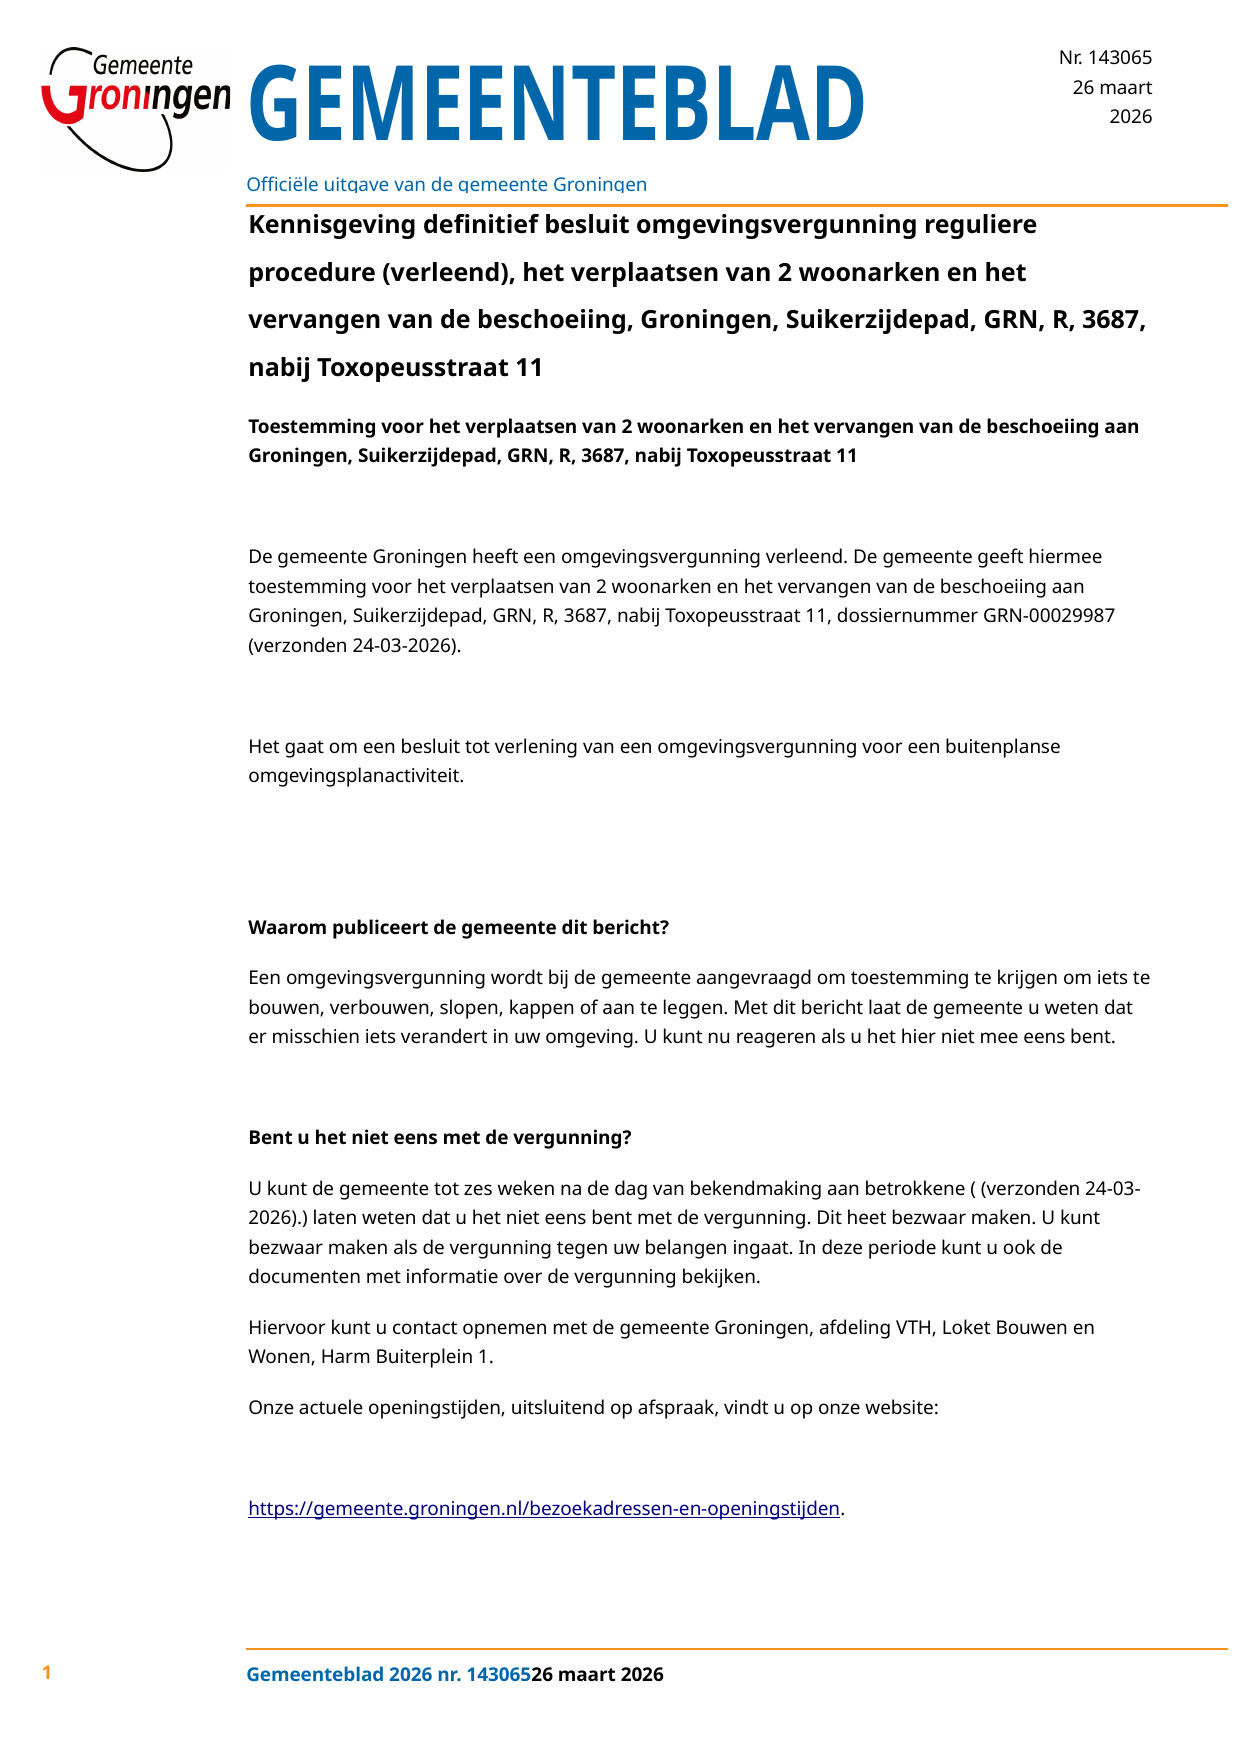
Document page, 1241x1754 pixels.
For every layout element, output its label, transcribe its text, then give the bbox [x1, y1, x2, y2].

text https://gemeente.groningen.nl/bezoekadressen-en-openingstijden. [248, 1495, 1152, 1521]
text Onze actuele openingstijden, uitsluitend op afspraak, vindt u op onze website: [248, 1394, 1152, 1420]
text Bent u het niet eens met de vergunning? [248, 1124, 1152, 1150]
picture [41, 47, 231, 172]
text Hiervoor kunt u contact opnemen met de gemeente Groningen, afdeling VTH, Loket Bouwen en Wonen, Harm Buiterplein 1. [248, 1314, 1152, 1369]
text U kunt de gemeente tot zes weken na de dag van bekendmaking aan betrokkene ( (verzonden 24-03-2026).) laten weten dat u het niet eens bent met de vergunning. Dit heet bezwaar maken. U kunt bezwaar maken als de vergunning tegen uw belangen ingaat. In deze periode kunt u ook de documenten met informatie over de vergunning bekijken. [248, 1175, 1152, 1289]
text Toestemming voor het verplaatsen van 2 woonarken en het vervangen van de beschoeiing aan Groningen, Suikerzijdepad, GRN, R, 3687, nabij Toxopeusstraat 11 [248, 413, 1152, 468]
text Een omgevingsvergunning wordt bij de gemeente aangevraagd om toestemming te krijgen om iets te bouwen, verbouwen, slopen, kappen of aan te leggen. Met dit bericht laat de gemeente u weten dat er misschien iets verandert in uw omgeving. U kunt nu reageren als u het hier niet mee eens bent. [248, 964, 1152, 1049]
text Waarom publiceert de gemeente dit bericht? [248, 914, 1152, 940]
text Kennisgeving definitief besluit omgevingsvergunning reguliere procedure (verleend), het verplaatsen van 2 woonarken en het vervangen van de beschoeiing, Groningen, Suikerzijdepad, GRN, R, 3687, nabij Toxopeusstraat 11 [248, 207, 1152, 384]
text De gemeente Groningen heeft een omgevingsvergunning verleend. De gemeente geeft hiermee toestemming voor het verplaatsen van 2 woonarken en het vervangen van de beschoeiing aan Groningen, Suikerzijdepad, GRN, R, 3687, nabij Toxopeusstraat 11, dossiernummer GRN-00029987 (verzonden 24-03-2026). [248, 543, 1152, 658]
text Het gaat om een besluit tot verlening van een omgevingsvergunning voor een buitenplanse omgevingsplanactiviteit. [248, 733, 1152, 788]
